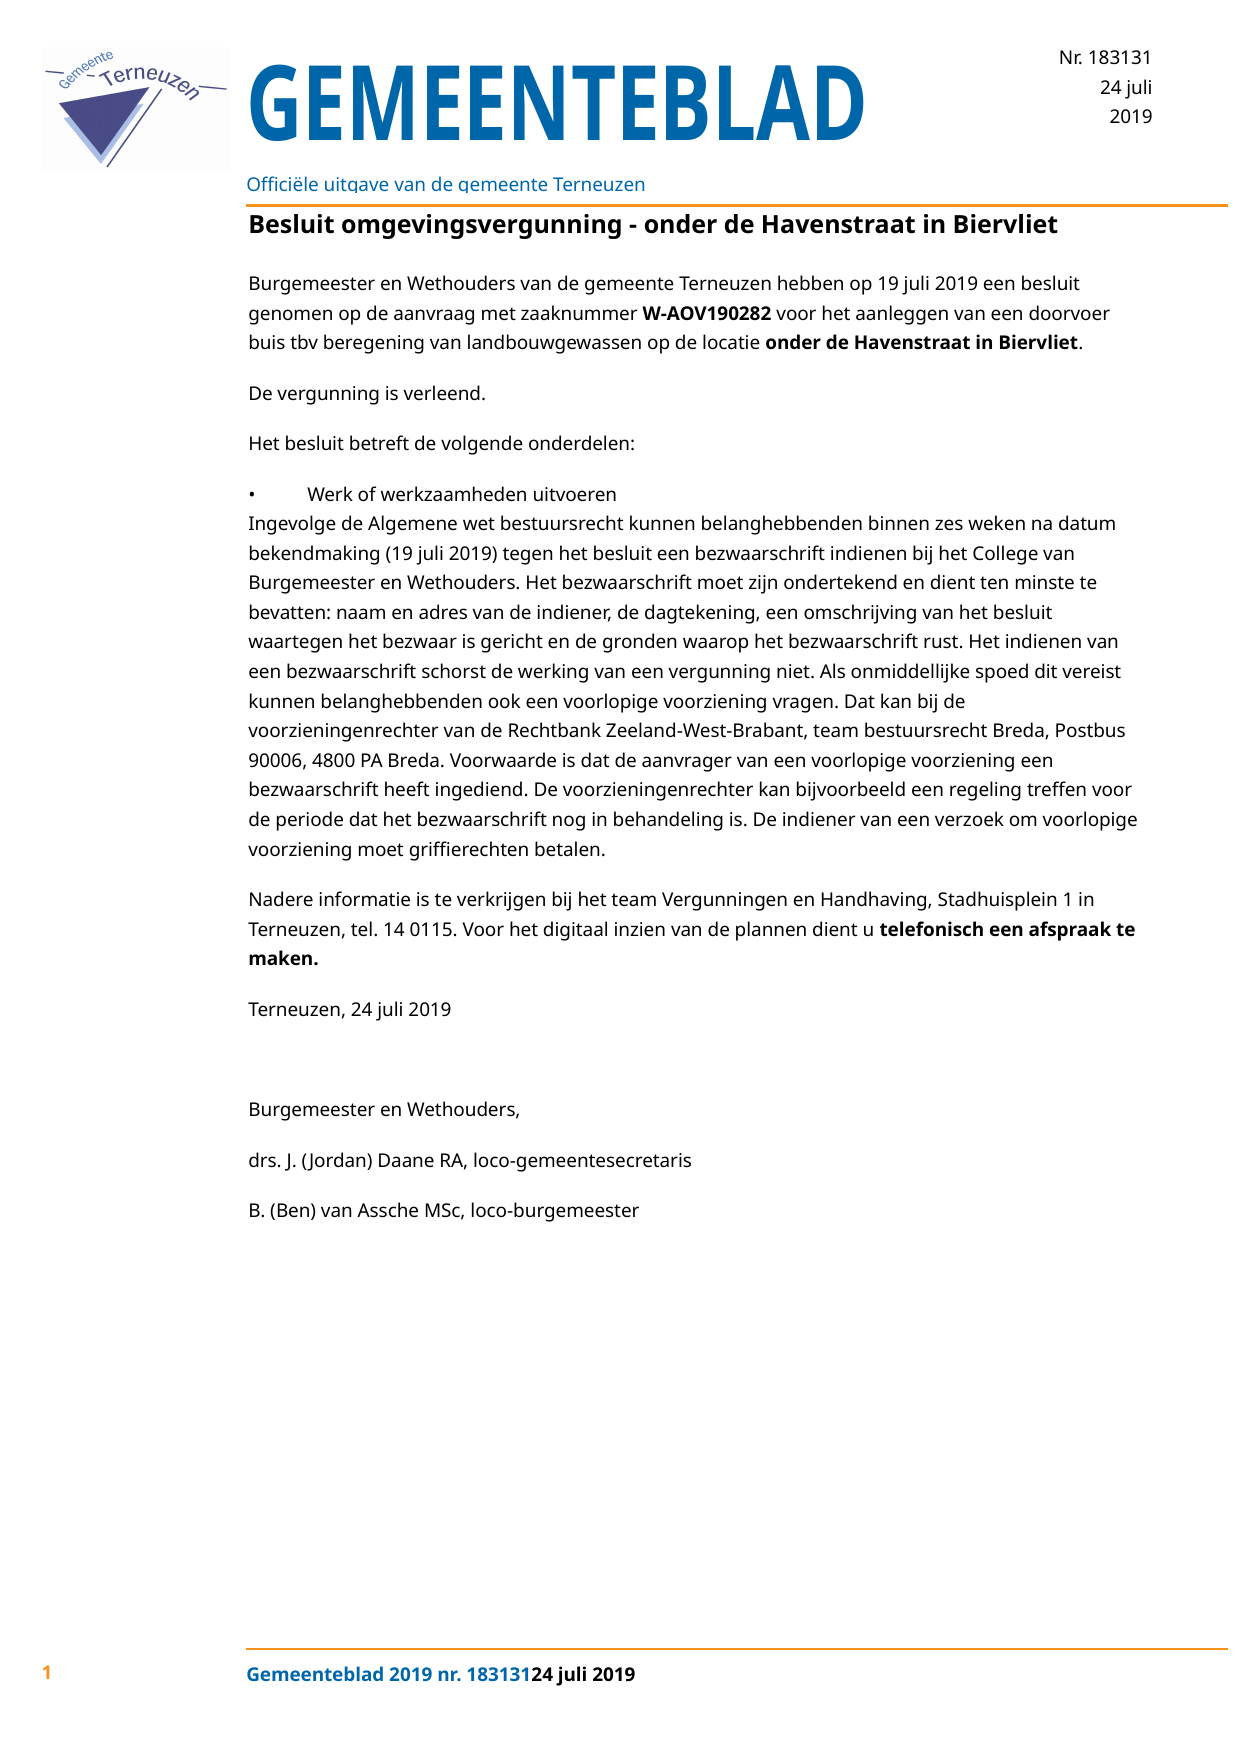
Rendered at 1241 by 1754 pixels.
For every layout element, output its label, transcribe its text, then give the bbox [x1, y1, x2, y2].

list Werk of werkzaamheden uitvoeren [248, 481, 1152, 506]
text De vergunning is verleend. [248, 380, 1152, 406]
text Ingevolge de Algemene wet bestuursrecht kunnen belanghebbenden binnen zes weken na datum bekendmaking (19 juli 2019) tegen het besluit een bezwaarschrift indienen bij het College van Burgemeester en Wethouders. Het bezwaarschrift moet zijn ondertekend en dient ten minste te bevatten: naam en adres van de indiener, de dagtekening, een omschrijving van het besluit waartegen het bezwaar is gericht en de gronden waarop het bezwaarschrift rust. Het indienen van een bezwaarschrift schorst de werking van een vergunning niet. Als onmiddellijke spoed dit vereist kunnen belanghebbenden ook een voorlopige voorziening vragen. Dat kan bij de voorzieningenrechter van de Rechtbank Zeeland-West-Brabant, team bestuursrecht Breda, Postbus 90006, 4800 PA Breda. Voorwaarde is dat de aanvrager van een voorlopige voorziening een bezwaarschrift heeft ingediend. De voorzieningenrechter kan bijvoorbeeld een regeling treffen voor de periode dat het bezwaarschrift nog in behandeling is. De indiener van een verzoek om voorlopige voorziening moet griffierechten betalen. [248, 510, 1152, 861]
text Het besluit betreft de volgende onderdelen: [248, 430, 1152, 456]
text drs. J. (Jordan) Daane RA, loco-gemeentesecretaris [248, 1147, 1152, 1173]
text Nadere informatie is te verkrijgen bij het team Vergunningen en Handhaving, Stadhuisplein 1 in Terneuzen, tel. 14 0115. Voor het digitaal inzien van de plannen dient u telefonisch een afspraak te maken. [248, 886, 1152, 971]
text Terneuzen, 24 juli 2019 [248, 996, 1152, 1021]
picture [41, 47, 231, 172]
text B. (Ben) van Assche MSc, loco-burgemeester [248, 1197, 1152, 1223]
text Besluit omgevingsvergunning - onder de Havenstraat in Biervliet [248, 207, 1152, 241]
text Burgemeester en Wethouders van de gemeente Terneuzen hebben op 19 juli 2019 een besluit genomen op de aanvraag met zaaknummer W-AOV190282 voor het aanleggen van een doorvoer buis tbv beregening van landbouwgewassen op de locatie onder de Havenstraat in Biervliet. [248, 270, 1152, 355]
text Burgemeester en Wethouders, [248, 1097, 1152, 1122]
